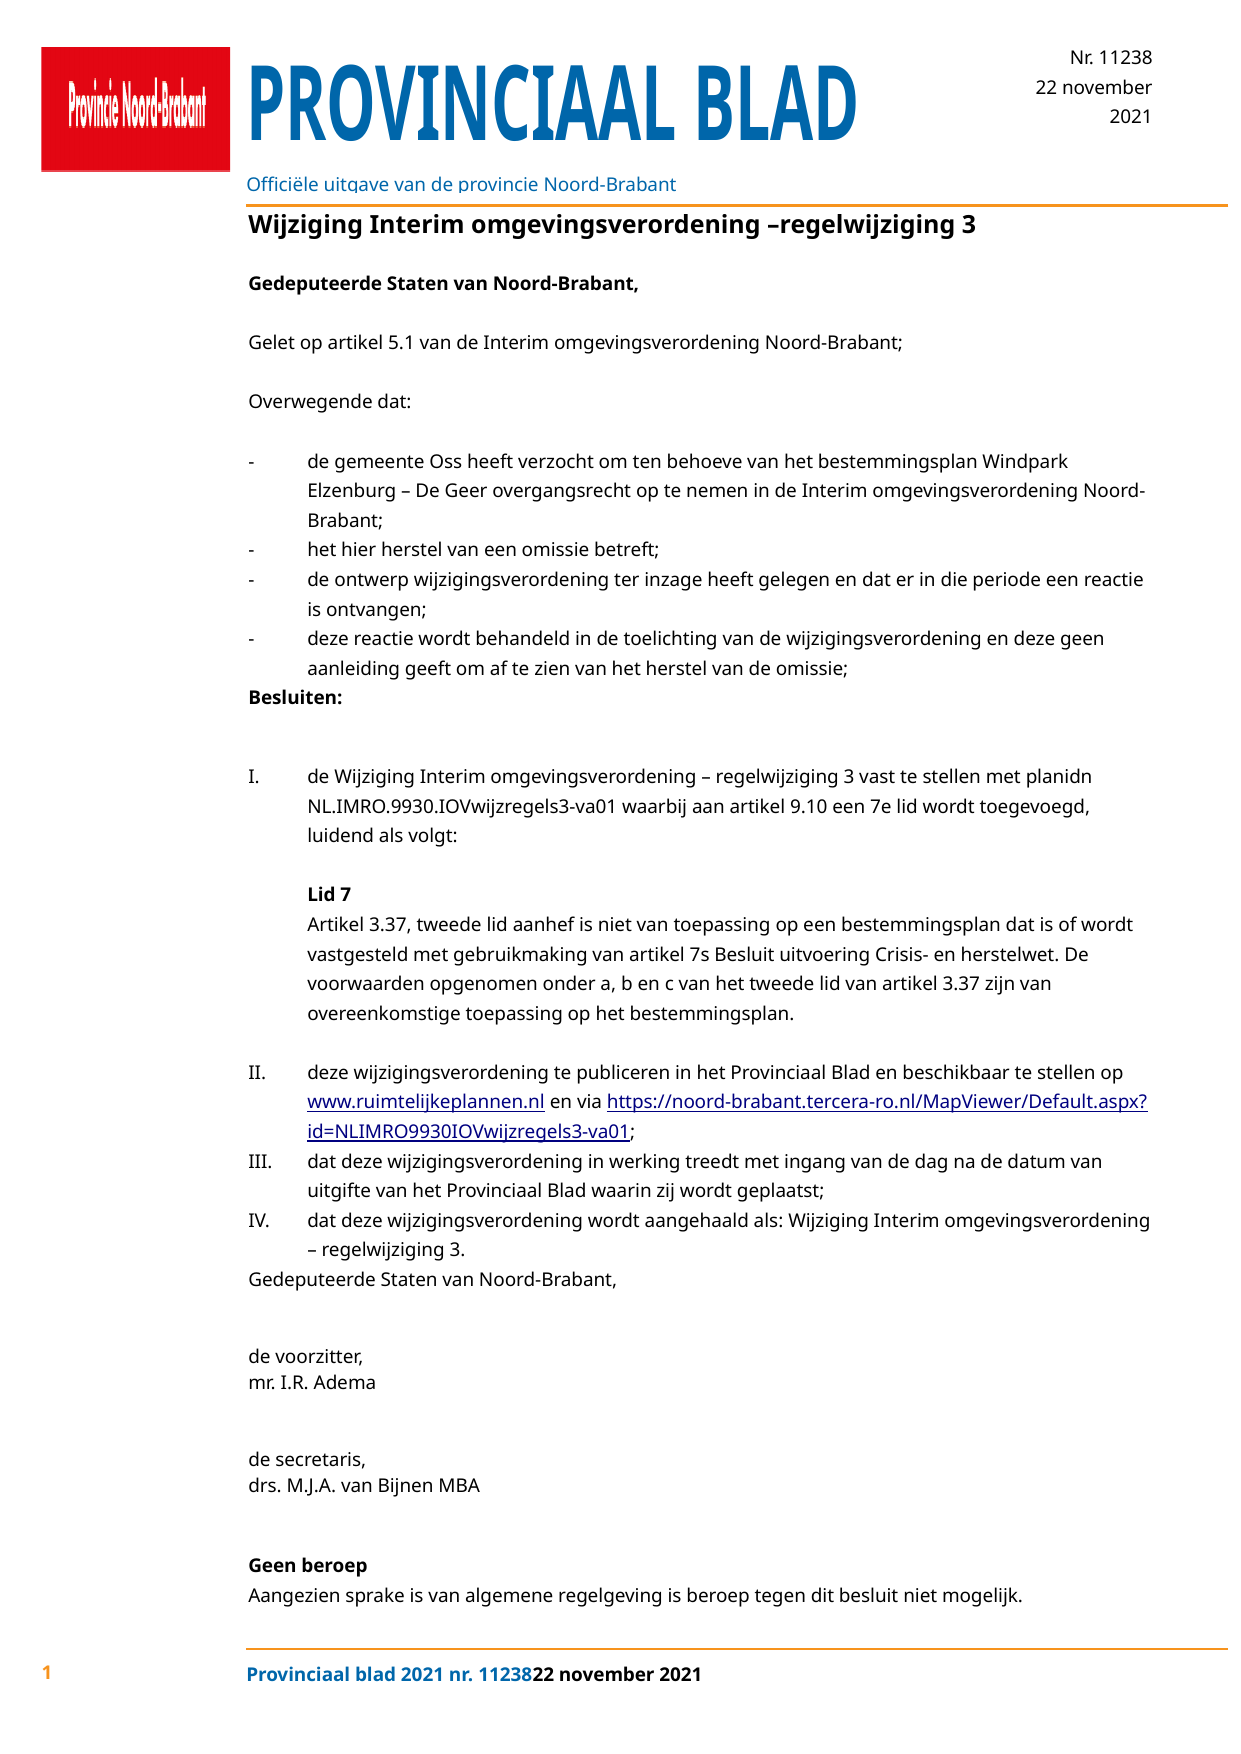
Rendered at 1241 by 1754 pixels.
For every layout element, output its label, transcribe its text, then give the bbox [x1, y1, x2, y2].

text Gedeputeerde Staten van Noord-Brabant, [248, 1266, 1152, 1292]
list Lid 7 [248, 882, 1152, 907]
text mr. I.R. Adema [248, 1369, 1152, 1395]
list dat deze wijzigingsverordening in werking treedt met ingang van de dag na de datum van uitgifte van het Provinciaal Blad waarin zij wordt geplaatst; [248, 1148, 1152, 1203]
list de gemeente Oss heeft verzocht om ten behoeve van het bestemmingsplan Windpark Elzenburg – De Geer overgangsrecht op te nemen in de Interim omgevingsverordening Noord-Brabant; [248, 448, 1152, 533]
text Overwegende dat: [248, 389, 1152, 414]
text Besluiten: [248, 684, 1152, 710]
text Geen beroep [248, 1553, 1152, 1578]
text Aangezien sprake is van algemene regelgeving is beroep tegen dit besluit niet mogelijk. [248, 1582, 1152, 1608]
text drs. M.J.A. van Bijnen MBA [248, 1472, 1152, 1498]
list Artikel 3.37, tweede lid aanhef is niet van toepassing op een bestemmingsplan dat is of wordt vastgesteld met gebruikmaking van artikel 7s Besluit uitvoering Crisis- en herstelwet. De voorwaarden opgenomen onder a, b en c van het tweede lid van artikel 3.37 zijn van overeenkomstige toepassing op het bestemmingsplan. [248, 911, 1152, 1026]
text Gelet op artikel 5.1 van de Interim omgevingsverordening Noord-Brabant; [248, 329, 1152, 355]
list dat deze wijzigingsverordening wordt aangehaald als: Wijziging Interim omgevingsverordening – regelwijziging 3. [248, 1207, 1152, 1262]
text Wijziging Interim omgevingsverordening –regelwijziging 3 [248, 207, 1152, 241]
list het hier herstel van een omissie betreft; [248, 537, 1152, 562]
text de voorzitter, [248, 1343, 1152, 1369]
list de Wijziging Interim omgevingsverordening – regelwijziging 3 vast te stellen met planidn NL.IMRO.9930.IOVwijzregels3-va01 waarbij aan artikel 9.10 een 7e lid wordt toegevoegd, luidend als volgt: [248, 763, 1152, 848]
list de ontwerp wijzigingsverordening ter inzage heeft gelegen en dat er in die periode een reactie is ontvangen; [248, 566, 1152, 621]
list deze reactie wordt behandeld in de toelichting van de wijzigingsverordening en deze geen aanleiding geeft om af te zien van het herstel van de omissie; [248, 625, 1152, 681]
list deze wijzigingsverordening te publiceren in het Provinciaal Blad en beschikbaar te stellen op www.ruimtelijkeplannen.nl en via https://noord-brabant.tercera-ro.nl/MapViewer/Default.aspx?id=NLIMRO9930IOVwijzregels3-va01; [248, 1059, 1152, 1144]
text de secretaris, [248, 1446, 1152, 1472]
text Gedeputeerde Staten van Noord-Brabant, [248, 270, 1152, 296]
picture [41, 47, 231, 172]
